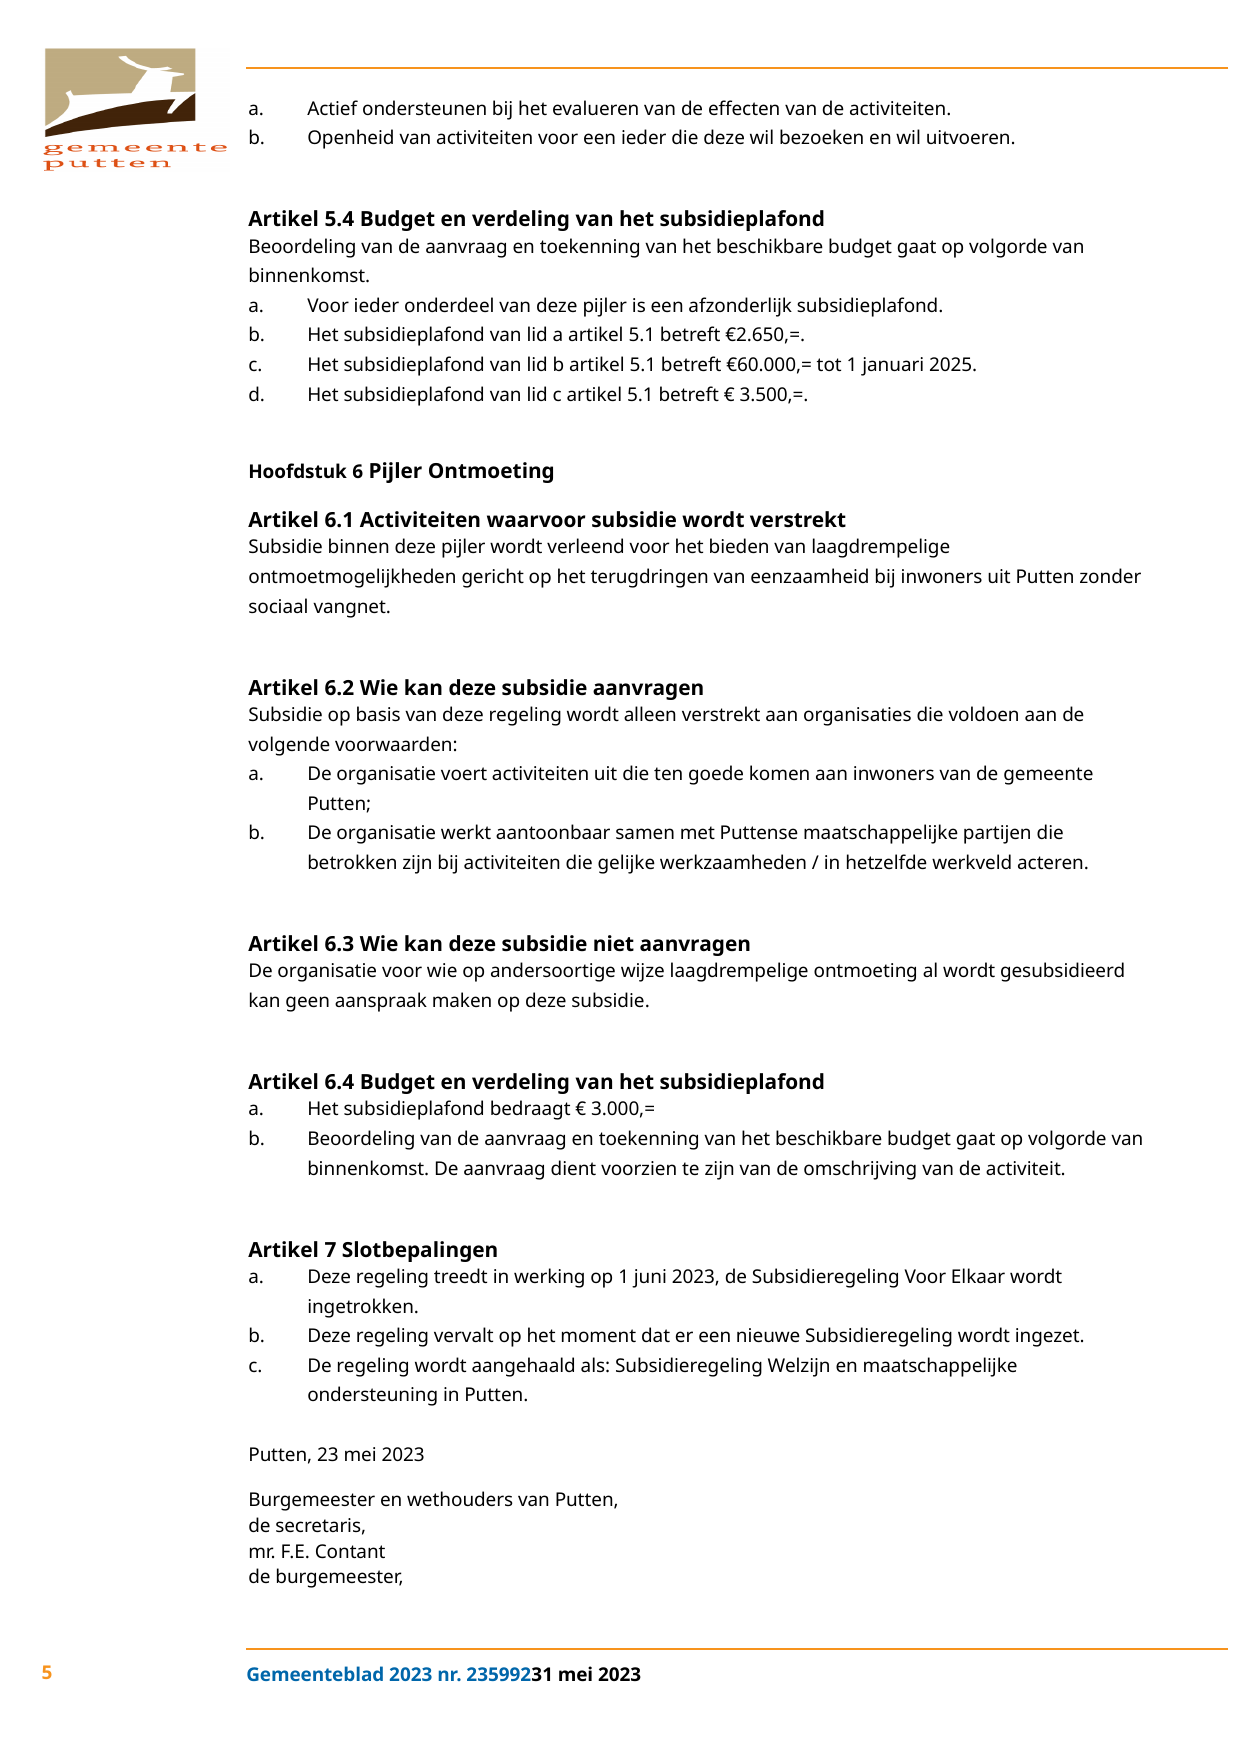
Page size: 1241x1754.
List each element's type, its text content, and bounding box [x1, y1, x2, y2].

list Het subsidieplafond van lid b artikel 5.1 betreft €60.000,= tot 1 januari 2025. [248, 351, 1152, 377]
text Putten, 23 mei 2023 [248, 1441, 1152, 1466]
text Hoofdstuk 6 Pijler Ontmoeting [248, 456, 1152, 484]
text Artikel 5.4 Budget en verdeling van het subsidieplafond [248, 204, 1152, 233]
text De organisatie voor wie op andersoortige wijze laagdrempelige ontmoeting al wordt gesubsidieerd kan geen aanspraak maken op deze subsidie. [248, 958, 1152, 1013]
list Beoordeling van de aanvraag en toekenning van het beschikbare budget gaat op volgorde van binnenkomst. De aanvraag dient voorzien te zijn van de omschrijving van de activiteit. [248, 1125, 1152, 1181]
text Artikel 6.1 Activiteiten waarvoor subsidie wordt verstrekt [248, 505, 1152, 534]
list De organisatie werkt aantoonbaar samen met Puttense maatschappelijke partijen die betrokken zijn bij activiteiten die gelijke werkzaamheden / in hetzelfde werkveld acteren. [248, 819, 1152, 875]
list Het subsidieplafond van lid c artikel 5.1 betreft € 3.500,=. [248, 381, 1152, 406]
text Beoordeling van de aanvraag en toekenning van het beschikbare budget gaat op volgorde van binnenkomst. [248, 233, 1152, 288]
list Deze regeling vervalt op het moment dat er een nieuwe Subsidieregeling wordt ingezet. [248, 1322, 1152, 1348]
text mr. F.E. Contant [248, 1538, 1152, 1563]
list Het subsidieplafond bedraagt € 3.000,= [248, 1096, 1152, 1121]
list De regeling wordt aangehaald als: Subsidieregeling Welzijn en maatschappelijke ondersteuning in Putten. [248, 1352, 1152, 1407]
list Het subsidieplafond van lid a artikel 5.1 betreft €2.650,=. [248, 322, 1152, 347]
text Subsidie binnen deze pijler wordt verleend voor het bieden van laagdrempelige ontmoetmogelijkheden gericht op het terugdringen van eenzaamheid bij inwoners uit Putten zonder sociaal vangnet. [248, 534, 1152, 618]
text de burgemeester, [248, 1563, 1152, 1589]
text de secretaris, [248, 1512, 1152, 1538]
picture [41, 47, 231, 172]
text Artikel 6.3 Wie kan deze subsidie niet aanvragen [248, 929, 1152, 958]
text Artikel 7 Slotbepalingen [248, 1235, 1152, 1263]
list Deze regeling treedt in werking op 1 juni 2023, de Subsidieregeling Voor Elkaar wordt ingetrokken. [248, 1263, 1152, 1318]
text Burgemeester en wethouders van Putten, [248, 1486, 1152, 1512]
text Subsidie op basis van deze regeling wordt alleen verstrekt aan organisaties die voldoen aan de volgende voorwaarden: [248, 701, 1152, 757]
list Voor ieder onderdeel van deze pijler is een afzonderlijk subsidieplafond. [248, 292, 1152, 318]
text Artikel 6.2 Wie kan deze subsidie aanvragen [248, 673, 1152, 701]
text Artikel 6.4 Budget en verdeling van het subsidieplafond [248, 1067, 1152, 1096]
list De organisatie voert activiteiten uit die ten goede komen aan inwoners van de gemeente Putten; [248, 760, 1152, 816]
list Openheid van activiteiten voor een ieder die deze wil bezoeken en wil uitvoeren. [248, 124, 1152, 150]
list Actief ondersteunen bij het evalueren van de effecten van de activiteiten. [248, 95, 1152, 121]
